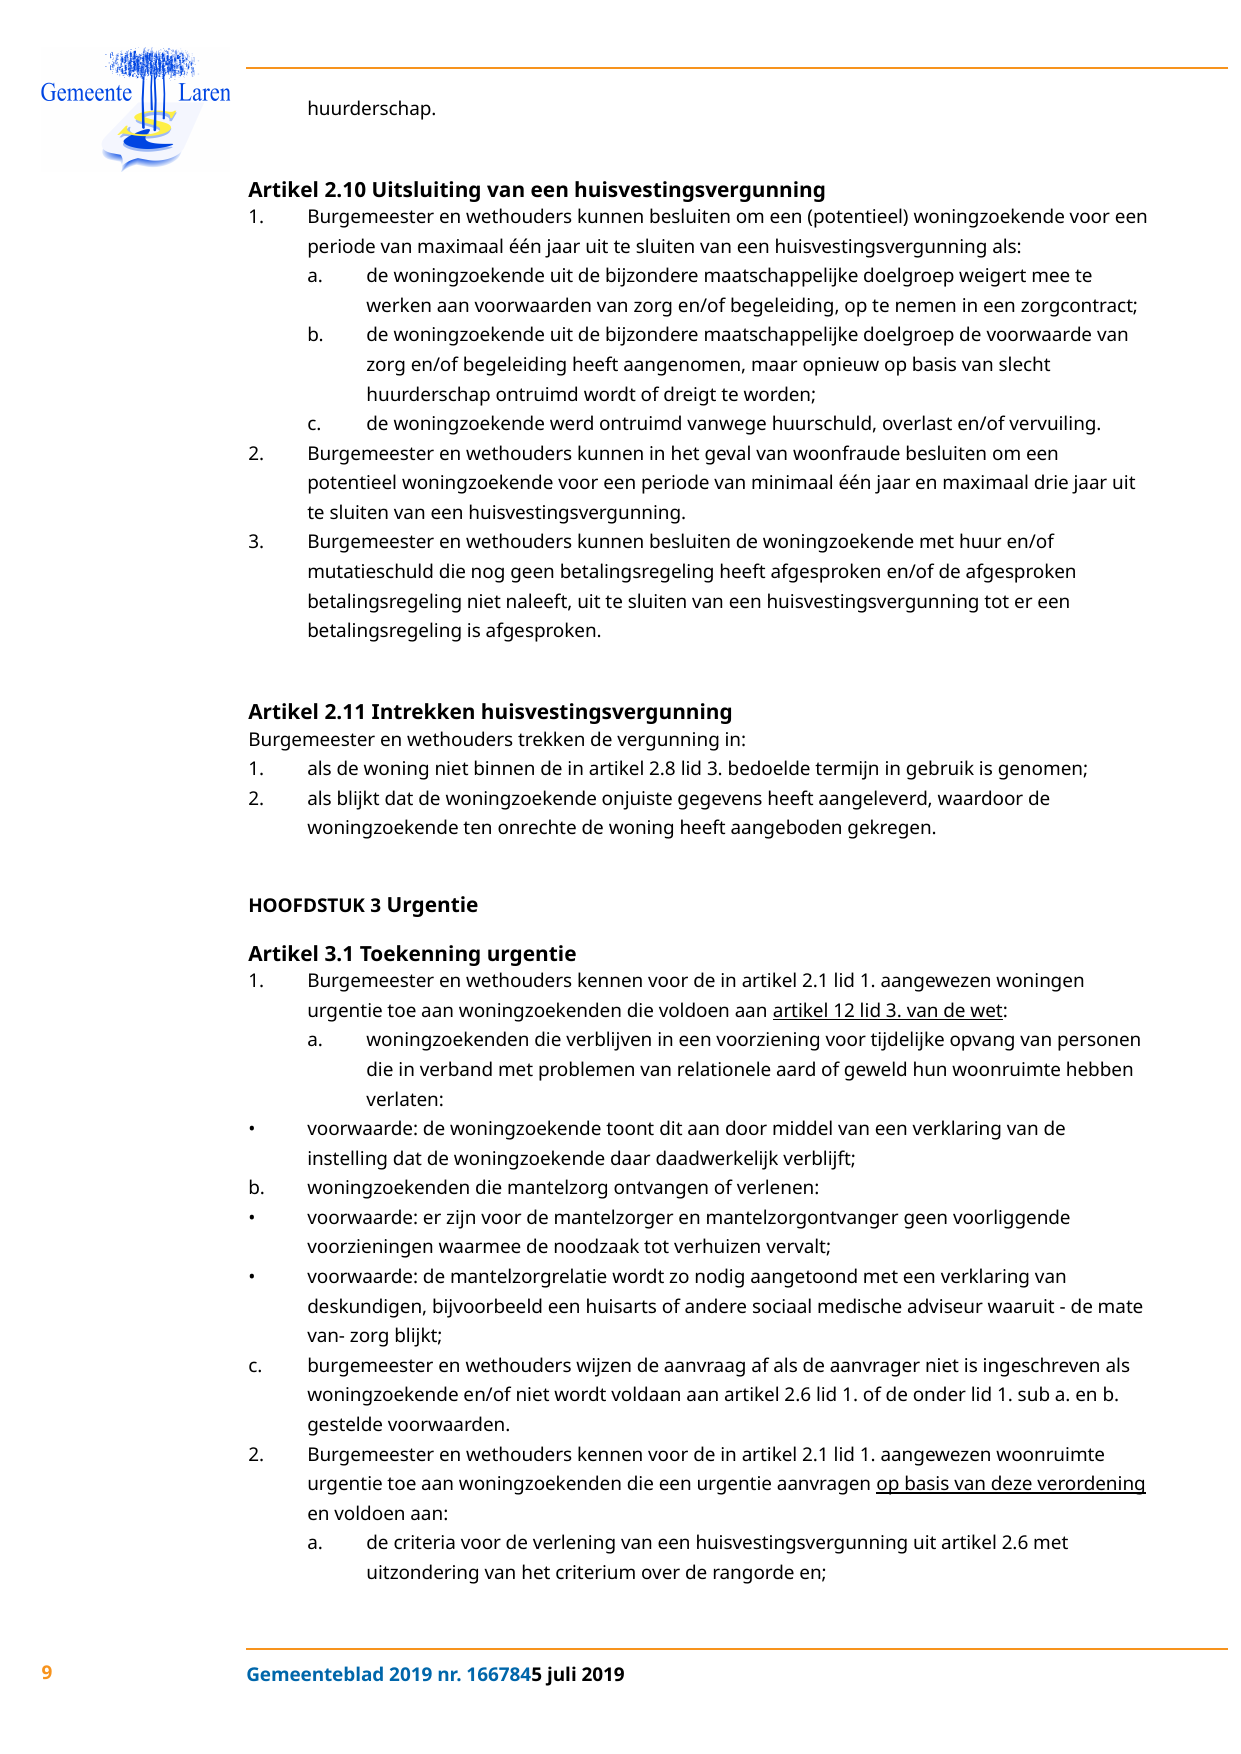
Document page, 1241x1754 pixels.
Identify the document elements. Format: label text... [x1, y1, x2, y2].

list woningzoekenden die verblijven in een voorziening voor tijdelijke opvang van personen die in verband met problemen van relationele aard of geweld hun woonruimte hebben verlaten: [307, 1027, 1152, 1112]
list woningzoekenden die mantelzorg ontvangen of verlenen: [248, 1174, 1152, 1200]
list huurderschap. [248, 95, 1152, 121]
list voorwaarde: de woningzoekende toont dit aan door middel van een verklaring van de instelling dat de woningzoekende daar daadwerkelijk verblijft; [248, 1115, 1152, 1171]
list burgemeester en wethouders wijzen de aanvraag af als de aanvrager niet is ingeschreven als woningzoekende en/of niet wordt voldaan aan artikel 2.6 lid 1. of de onder lid 1. sub a. en b. gestelde voorwaarden. [248, 1352, 1152, 1437]
list voorwaarde: de mantelzorgrelatie wordt zo nodig aangetoond met een verklaring van deskundigen, bijvoorbeeld een huisarts of andere sociaal medische adviseur waaruit - de mate van- zorg blijkt; [248, 1263, 1152, 1348]
list als de woning niet binnen de in artikel 2.8 lid 3. bedoelde termijn in gebruik is genomen; [248, 755, 1152, 781]
text Artikel 3.1 Toekenning urgentie [248, 939, 1152, 967]
list Burgemeester en wethouders kunnen besluiten de woningzoekende met huur en/of mutatieschuld die nog geen betalingsregeling heeft afgesproken en/of de afgesproken betalingsregeling niet naleeft, uit te sluiten van een huisvestingsvergunning tot er een betalingsregeling is afgesproken. [248, 529, 1152, 643]
text Artikel 2.11 Intrekken huisvestingsvergunning [248, 697, 1152, 726]
text Burgemeester en wethouders trekken de vergunning in: [248, 726, 1152, 752]
list Burgemeester en wethouders kennen voor de in artikel 2.1 lid 1. aangewezen woonruimte urgentie toe aan woningzoekenden die een urgentie aanvragen op basis van deze verordening en voldoen aan: [248, 1441, 1152, 1526]
text HOOFDSTUK 3 Urgentie [248, 890, 1152, 918]
list de woningzoekende werd ontruimd vanwege huurschuld, overlast en/of vervuiling. [307, 410, 1152, 436]
list de woningzoekende uit de bijzondere maatschappelijke doelgroep weigert mee te werken aan voorwaarden van zorg en/of begeleiding, op te nemen in een zorgcontract; [307, 262, 1152, 318]
list Burgemeester en wethouders kunnen besluiten om een (potentieel) woningzoekende voor een periode van maximaal één jaar uit te sluiten van een huisvestingsvergunning als: [248, 203, 1152, 258]
list Burgemeester en wethouders kennen voor de in artikel 2.1 lid 1. aangewezen woningen urgentie toe aan woningzoekenden die voldoen aan artikel 12 lid 3. van de wet: [248, 967, 1152, 1023]
list voorwaarde: er zijn voor de mantelzorger en mantelzorgontvanger geen voorliggende voorzieningen waarmee de noodzaak tot verhuizen vervalt; [248, 1204, 1152, 1259]
list de criteria voor de verlening van een huisvestingsvergunning uit artikel 2.6 met uitzondering van het criterium over de rangorde en; [307, 1529, 1152, 1585]
text Artikel 2.10 Uitsluiting van een huisvestingsvergunning [248, 175, 1152, 203]
list de woningzoekende uit de bijzondere maatschappelijke doelgroep de voorwaarde van zorg en/of begeleiding heeft aangenomen, maar opnieuw op basis van slecht huurderschap ontruimd wordt of dreigt te worden; [307, 322, 1152, 406]
list Burgemeester en wethouders kunnen in het geval van woonfraude besluiten om een potentieel woningzoekende voor een periode van minimaal één jaar en maximaal drie jaar uit te sluiten van een huisvestingsvergunning. [248, 440, 1152, 525]
list als blijkt dat de woningzoekende onjuiste gegevens heeft aangeleverd, waardoor de woningzoekende ten onrechte de woning heeft aangeboden gekregen. [248, 785, 1152, 840]
picture [41, 47, 231, 172]
